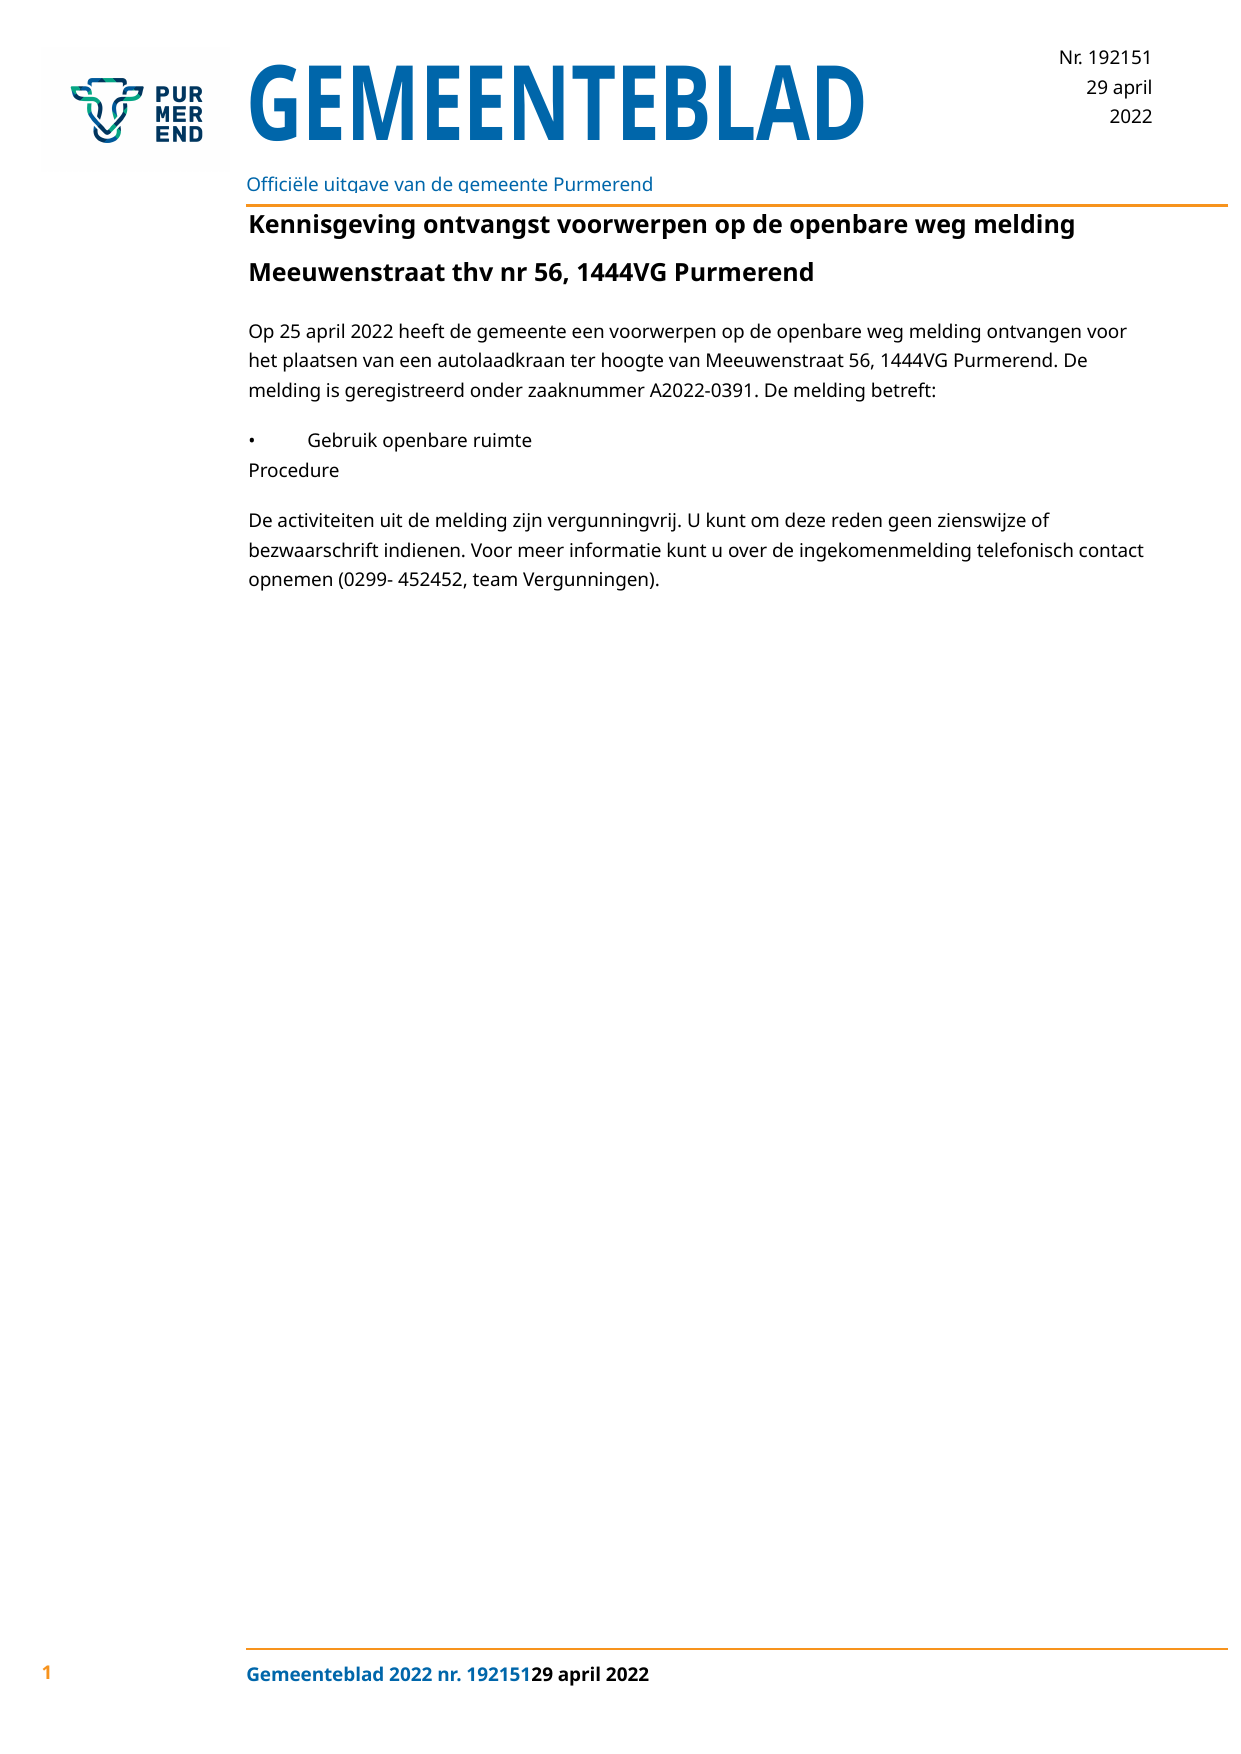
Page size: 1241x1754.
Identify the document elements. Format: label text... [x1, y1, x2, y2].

text Kennisgeving ontvangst voorwerpen op de openbare weg melding Meeuwenstraat thv nr 56, 1444VG Purmerend [248, 207, 1152, 288]
list Gebruik openbare ruimte [248, 427, 1152, 453]
picture [41, 47, 231, 172]
text Procedure [248, 457, 1152, 483]
text Op 25 april 2022 heeft de gemeente een voorwerpen op de openbare weg melding ontvangen voor het plaatsen van een autolaadkraan ter hoogte van Meeuwenstraat 56, 1444VG Purmerend. De melding is geregistreerd onder zaaknummer A2022-0391. De melding betreft: [248, 318, 1152, 403]
text De activiteiten uit de melding zijn vergunningvrij. U kunt om deze reden geen zienswijze of bezwaarschrift indienen. Voor meer informatie kunt u over de ingekomenmelding telefonisch contact opnemen (0299- 452452, team Vergunningen). [248, 507, 1152, 592]
